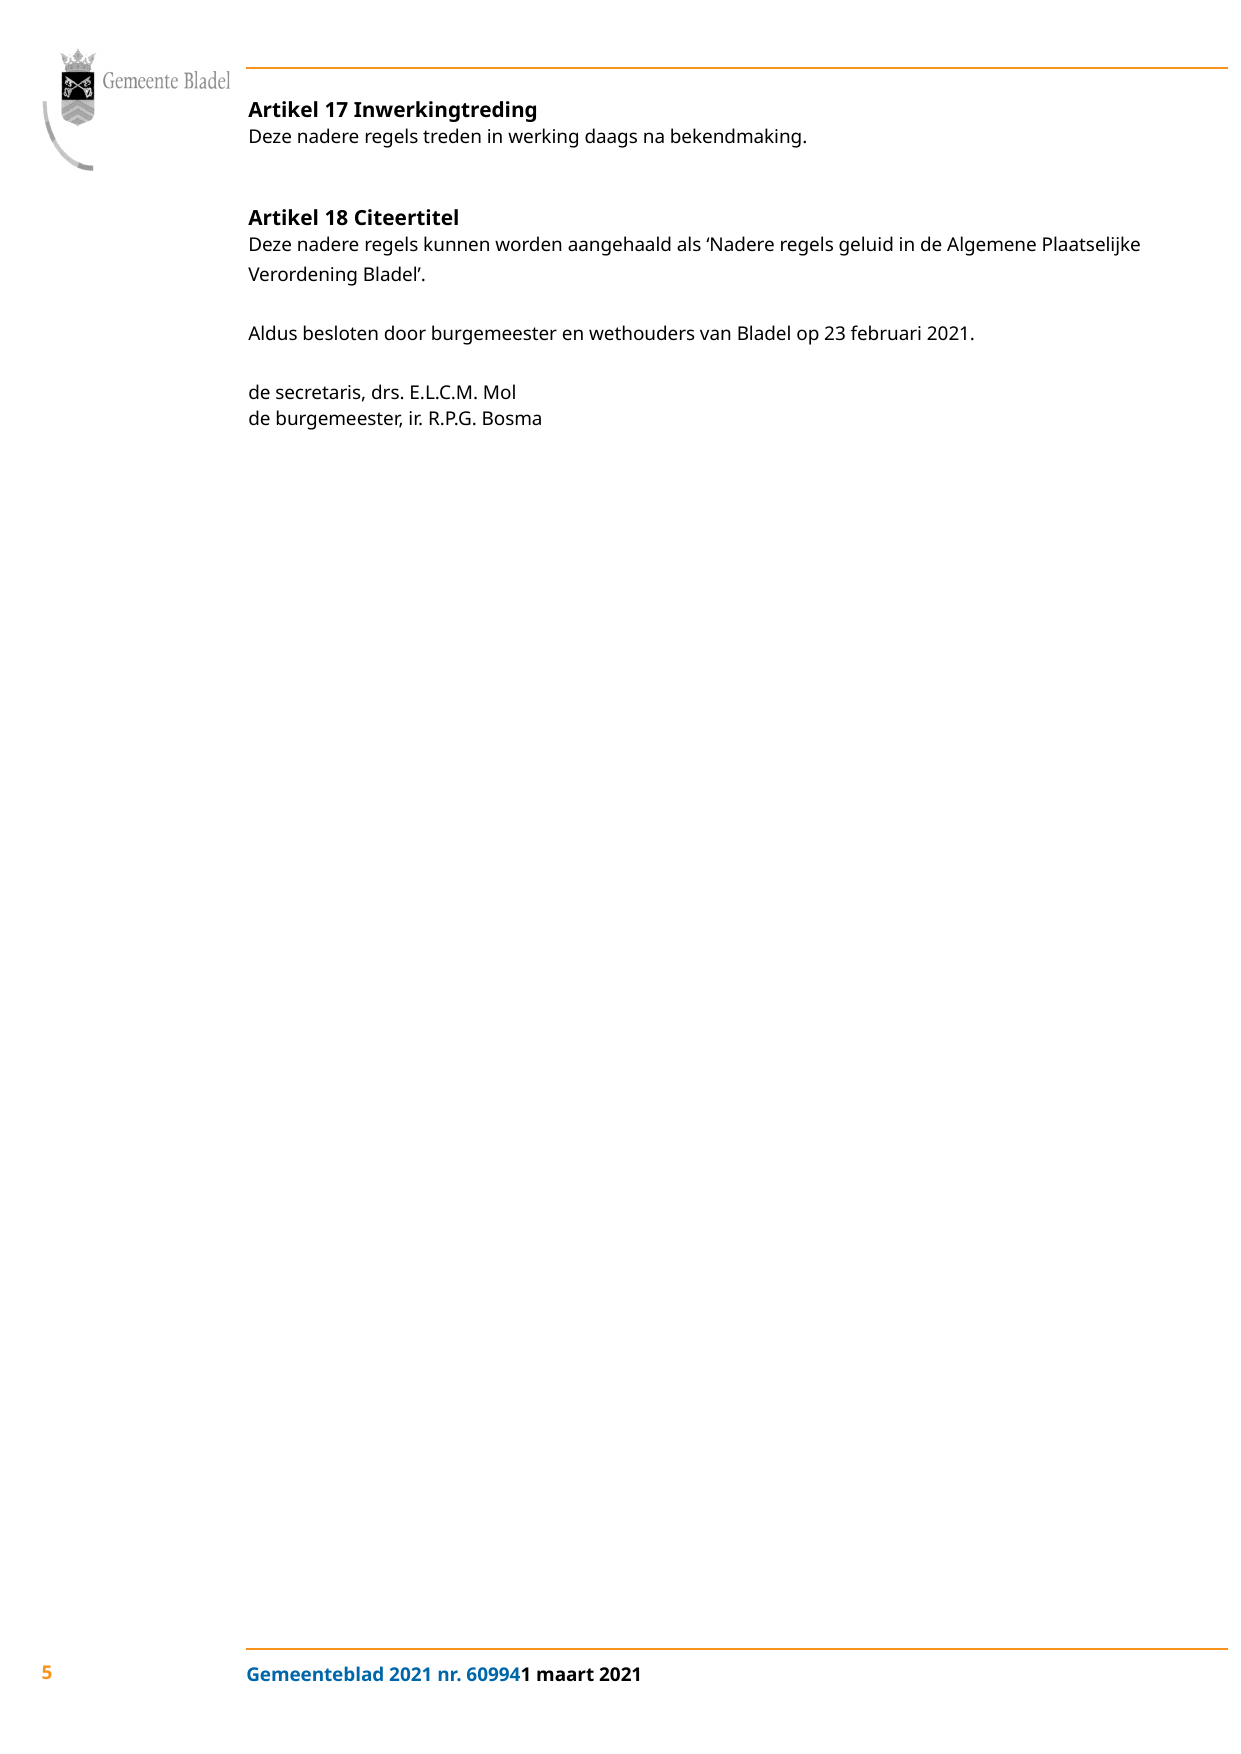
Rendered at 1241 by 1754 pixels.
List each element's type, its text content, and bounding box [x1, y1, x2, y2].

picture [41, 47, 231, 172]
text de secretaris, drs. E.L.C.M. Mol [248, 379, 1152, 405]
text Aldus besloten door burgemeester en wethouders van Bladel op 23 februari 2021. [248, 320, 1152, 346]
text Artikel 18 Citeertitel [248, 203, 1152, 232]
text de burgemeester, ir. R.P.G. Bosma [248, 405, 1152, 431]
text Artikel 17 Inwerkingtreding [248, 95, 1152, 123]
text Deze nadere regels treden in werking daags na bekendmaking. [248, 123, 1152, 149]
text Deze nadere regels kunnen worden aangehaald als ‘Nadere regels geluid in de Algemene Plaatselijke Verordening Bladel’. [248, 232, 1152, 287]
